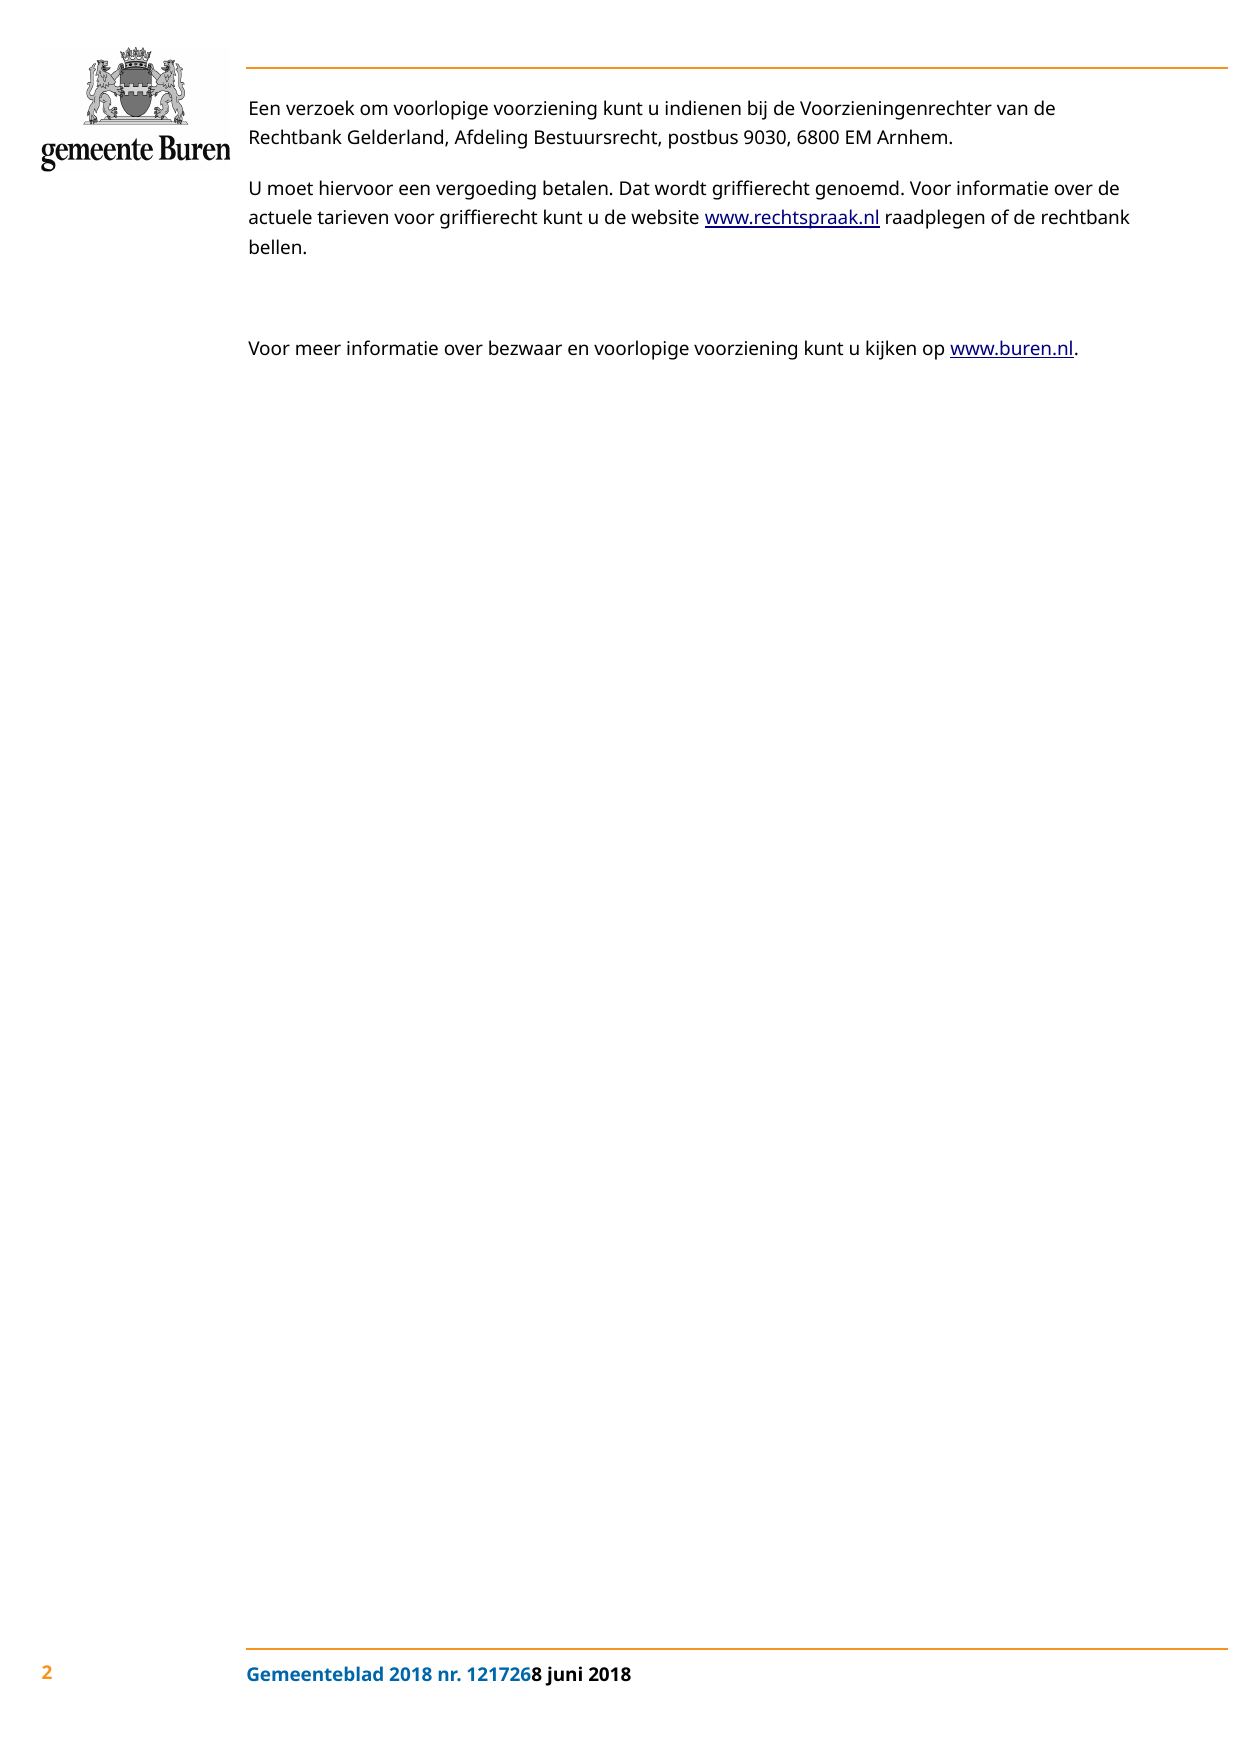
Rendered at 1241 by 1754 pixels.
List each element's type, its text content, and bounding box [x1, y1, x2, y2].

text Een verzoek om voorlopige voorziening kunt u indienen bij de Voorzieningenrechter van de Rechtbank Gelderland, Afdeling Bestuursrecht, postbus 9030, 6800 EM Arnhem. [248, 95, 1152, 150]
text U moet hiervoor een vergoeding betalen. Dat wordt griffierecht genoemd. Voor informatie over de actuele tarieven voor griffierecht kunt u de website www.rechtspraak.nl raadplegen of de rechtbank bellen. [248, 175, 1152, 260]
picture [41, 47, 231, 172]
text Voor meer informatie over bezwaar en voorlopige voorziening kunt u kijken op www.buren.nl. [248, 335, 1152, 361]
